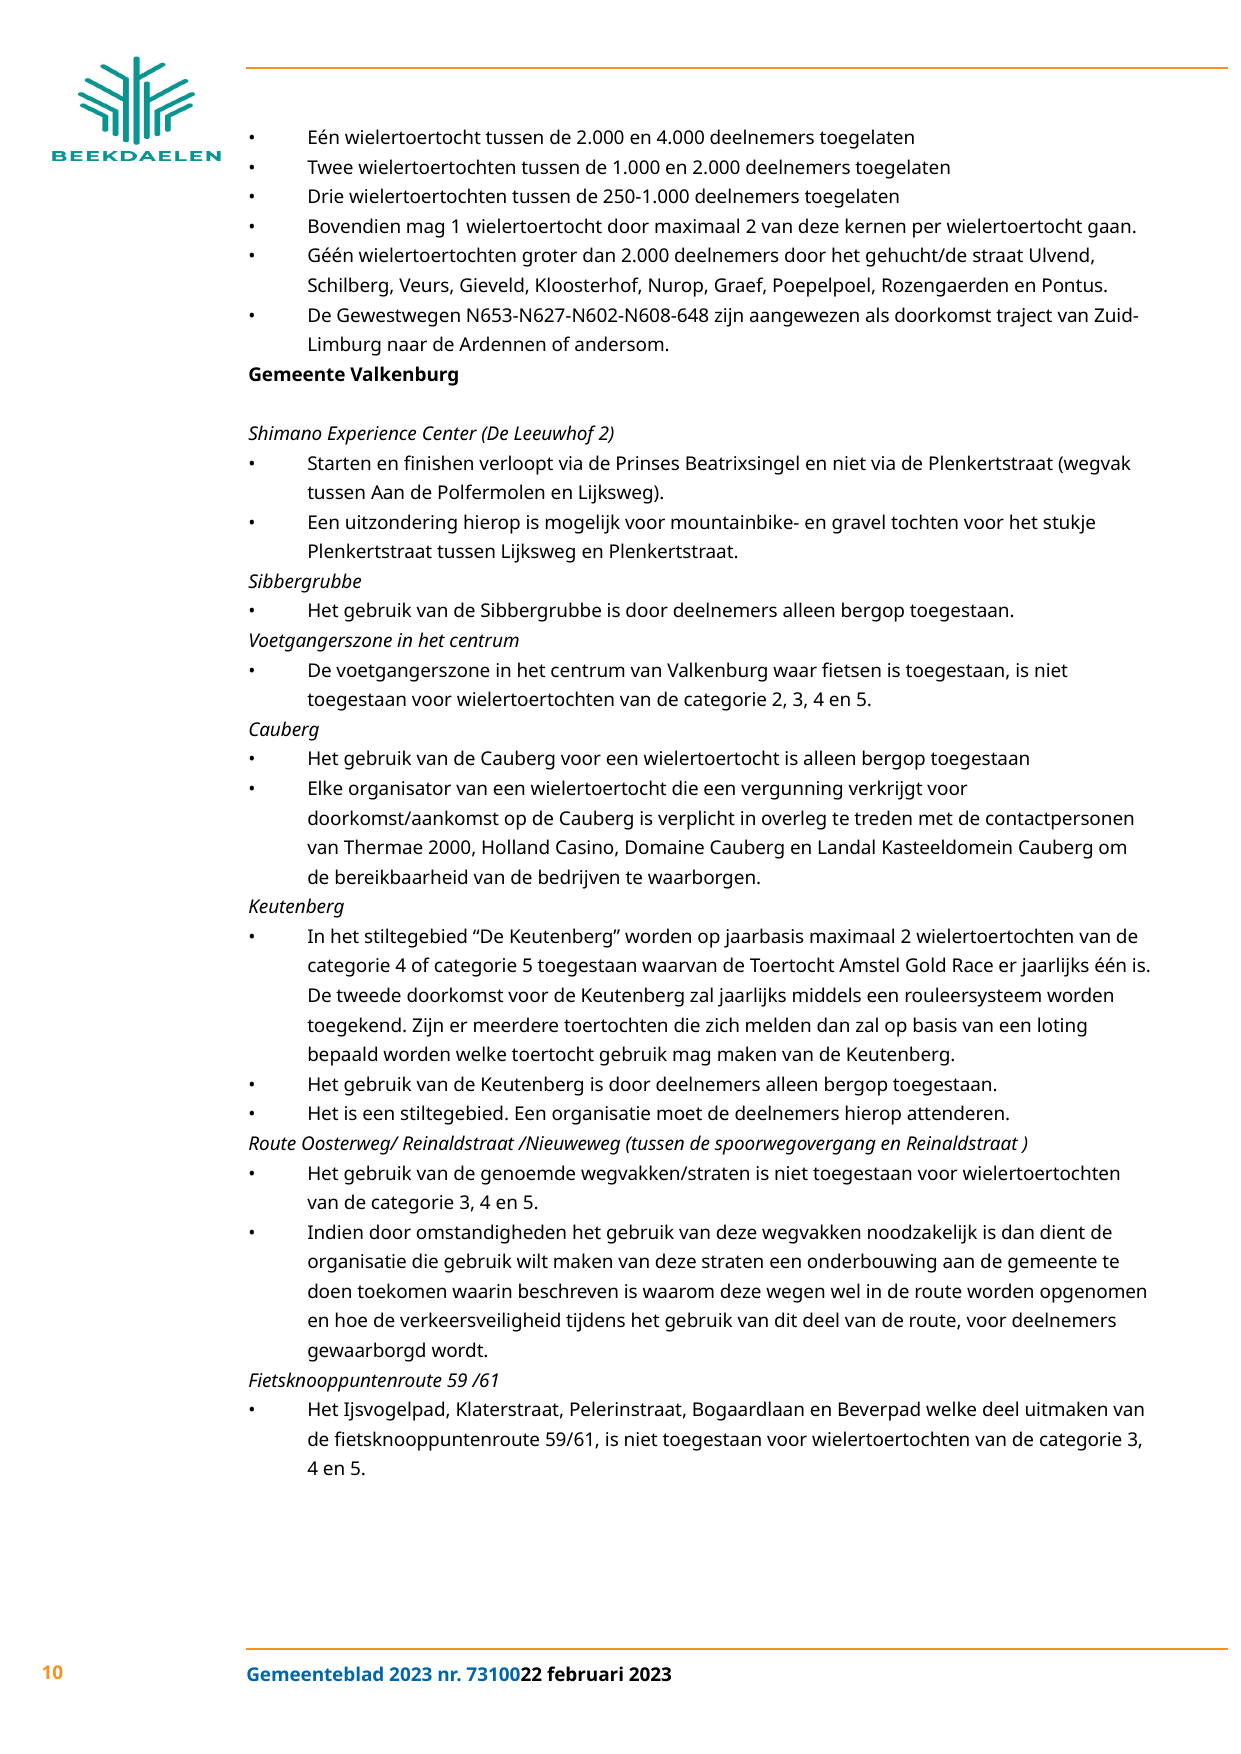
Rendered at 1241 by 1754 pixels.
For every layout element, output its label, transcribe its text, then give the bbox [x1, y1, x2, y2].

list Drie wielertoertochten tussen de 250-1.000 deelnemers toegelaten [248, 183, 1152, 209]
text Keutenberg [248, 893, 1152, 919]
list De voetgangerszone in het centrum van Valkenburg waar fietsen is toegestaan, is niet toegestaan voor wielertoertochten van de categorie 2, 3, 4 en 5. [248, 657, 1152, 712]
list In het stiltegebied “De Keutenberg” worden op jaarbasis maximaal 2 wielertoertochten van de categorie 4 of categorie 5 toegestaan waarvan de Toertocht Amstel Gold Race er jaarlijks één is. De tweede doorkomst voor de Keutenberg zal jaarlijks middels een rouleersysteem worden toegekend. Zijn er meerdere toertochten die zich melden dan zal op basis van een loting bepaald worden welke toertocht gebruik mag maken van de Keutenberg. [248, 923, 1152, 1067]
text Voetgangerszone in het centrum [248, 627, 1152, 653]
list De Gewestwegen N653-N627-N602-N608-648 zijn aangewezen als doorkomst traject van Zuid-Limburg naar de Ardennen of andersom. [248, 302, 1152, 357]
list Indien door omstandigheden het gebruik van deze wegvakken noodzakelijk is dan dient de organisatie die gebruik wilt maken van deze straten een onderbouwing aan de gemeente te doen toekomen waarin beschreven is waarom deze wegen wel in de route worden opgenomen en hoe de verkeersveiligheid tijdens het gebruik van dit deel van de route, voor deelnemers gewaarborgd wordt. [248, 1219, 1152, 1363]
list Een uitzondering hierop is mogelijk voor mountainbike- en gravel tochten voor het stukje Plenkertstraat tussen Lijksweg en Plenkertstraat. [248, 509, 1152, 564]
list Starten en finishen verloopt via de Prinses Beatrixsingel en niet via de Plenkertstraat (wegvak tussen Aan de Polfermolen en Lijksweg). [248, 450, 1152, 505]
list Géén wielertoertochten groter dan 2.000 deelnemers door het gehucht/de straat Ulvend, Schilberg, Veurs, Gieveld, Kloosterhof, Nurop, Graef, Poepelpoel, Rozengaerden en Pontus. [248, 243, 1152, 298]
list Eén wielertoertocht tussen de 2.000 en 4.000 deelnemers toegelaten [248, 124, 1152, 150]
list Het Ijsvogelpad, Klaterstraat, Pelerinstraat, Bogaardlaan en Beverpad welke deel uitmaken van de fietsknooppuntenroute 59/61, is niet toegestaan voor wielertoertochten van de categorie 3, 4 en 5. [248, 1396, 1152, 1481]
text Sibbergrubbe [248, 568, 1152, 594]
list Het gebruik van de Cauberg voor een wielertoertocht is alleen bergop toegestaan [248, 746, 1152, 771]
list Het gebruik van de Keutenberg is door deelnemers alleen bergop toegestaan. [248, 1071, 1152, 1097]
list Het is een stiltegebied. Een organisatie moet de deelnemers hierop attenderen. [248, 1101, 1152, 1126]
list Het gebruik van de genoemde wegvakken/straten is niet toegestaan voor wielertoertochten van de categorie 3, 4 en 5. [248, 1160, 1152, 1215]
text Shimano Experience Center (De Leeuwhof 2) [248, 420, 1152, 446]
text Route Oosterweg/ Reinaldstraat /Nieuweweg (tussen de spoorwegovergang en Reinaldstraat ) [248, 1130, 1152, 1156]
list Twee wielertoertochten tussen de 1.000 en 2.000 deelnemers toegelaten [248, 154, 1152, 180]
list Bovendien mag 1 wielertoertocht door maximaal 2 van deze kernen per wielertoertocht gaan. [248, 213, 1152, 239]
text Gemeente Valkenburg [248, 361, 1152, 387]
picture [41, 47, 231, 172]
text Cauberg [248, 716, 1152, 742]
list Het gebruik van de Sibbergrubbe is door deelnemers alleen bergop toegestaan. [248, 598, 1152, 623]
text Fietsknooppuntenroute 59 /61 [248, 1367, 1152, 1393]
list Elke organisator van een wielertoertocht die een vergunning verkrijgt voor doorkomst/aankomst op de Cauberg is verplicht in overleg te treden met de contactpersonen van Thermae 2000, Holland Casino, Domaine Cauberg en Landal Kasteeldomein Cauberg om de bereikbaarheid van de bedrijven te waarborgen. [248, 775, 1152, 890]
